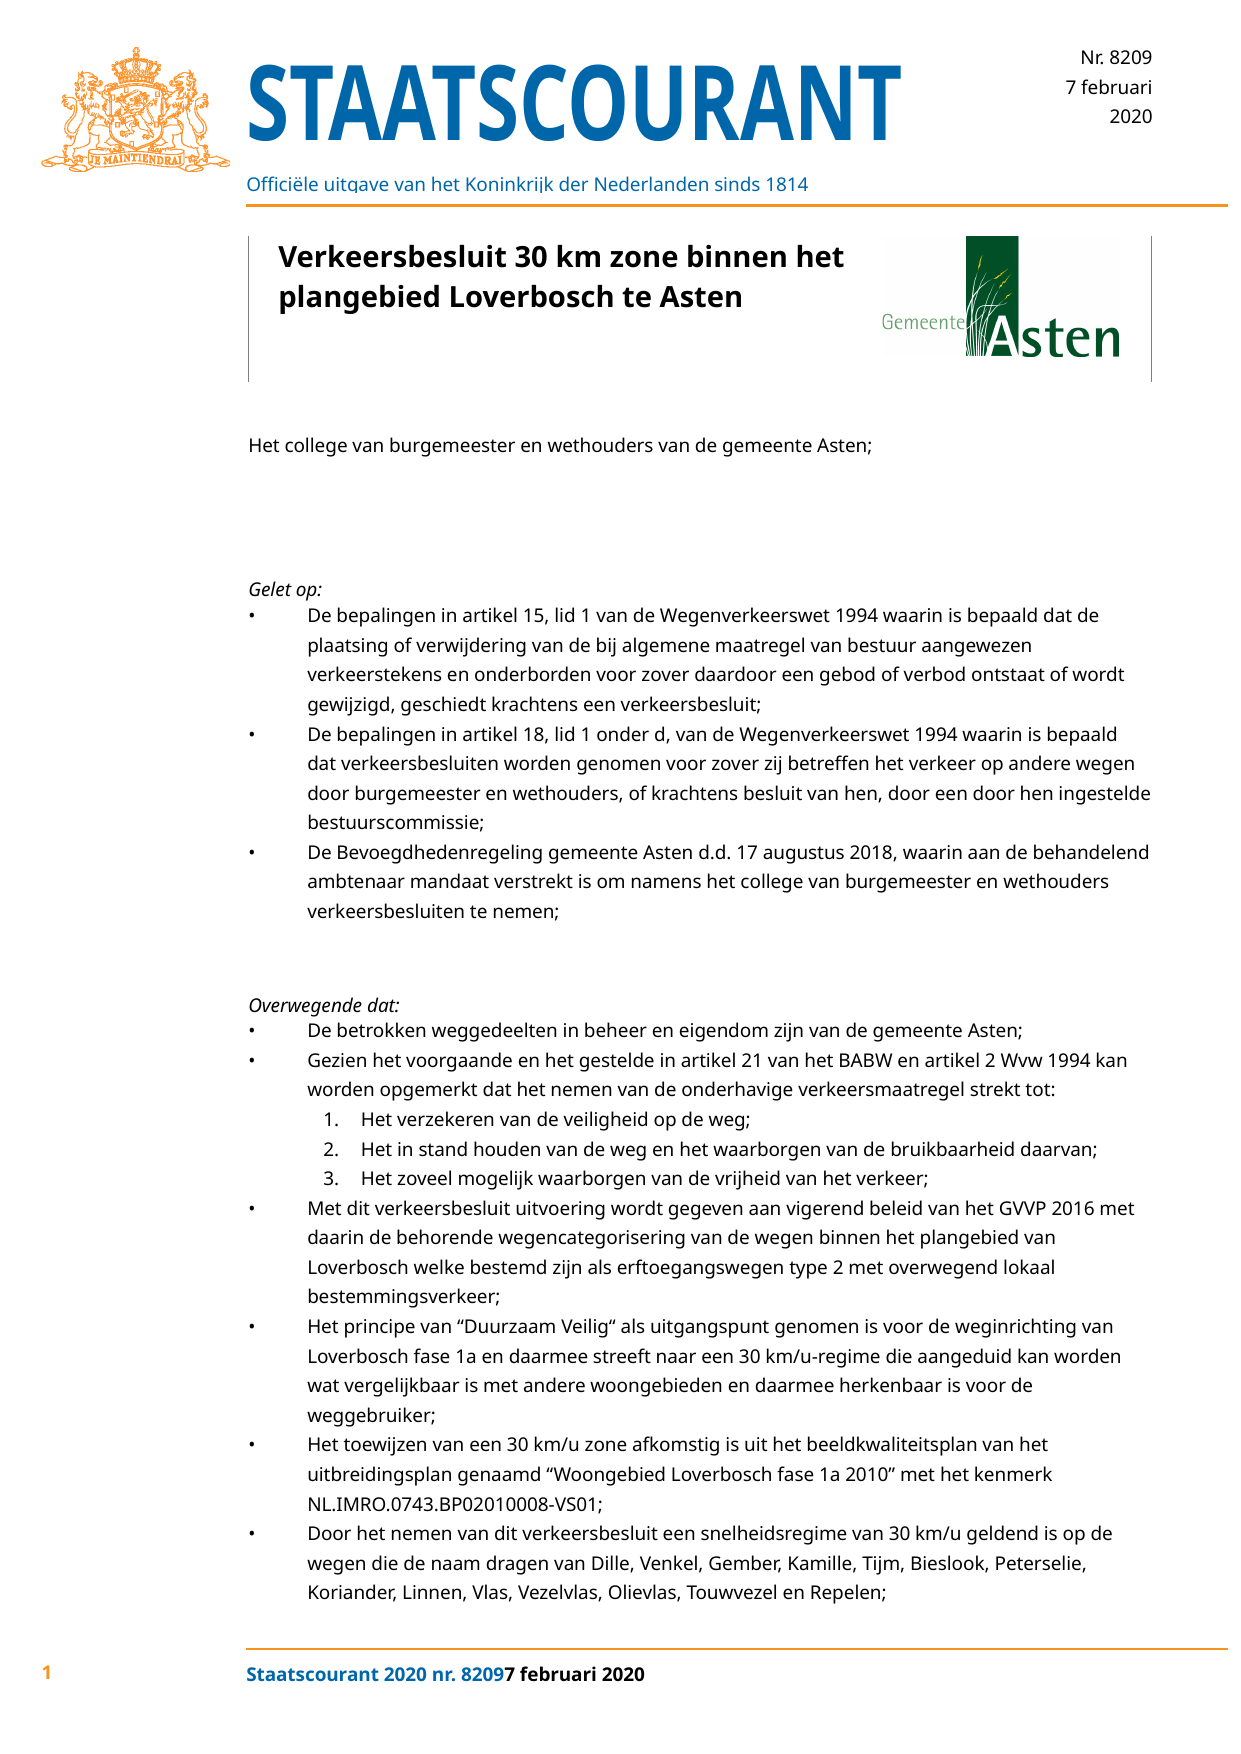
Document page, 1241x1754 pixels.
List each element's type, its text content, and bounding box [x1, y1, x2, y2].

list De betrokken weggedeelten in beheer en eigendom zijn van de gemeente Asten; [248, 1017, 1152, 1043]
text Overwegende dat: [248, 992, 1152, 1017]
list Het verzekeren van de veiligheid op de weg; [323, 1106, 1152, 1132]
list Het in stand houden van de weg en het waarborgen van de bruikbaarheid daarvan; [323, 1136, 1152, 1162]
list De Bevoegdhedenregeling gemeente Asten d.d. 17 augustus 2018, waarin aan de behandelend ambtenaar mandaat verstrekt is om namens het college van burgemeester en wethouders verkeersbesluiten te nemen; [248, 839, 1152, 924]
list Met dit verkeersbesluit uitvoering wordt gegeven aan vigerend beleid van het GVVP 2016 met daarin de behorende wegencategorisering van de wegen binnen het plangebied van Loverbosch welke bestemd zijn als erftoegangswegen type 2 met overwegend lokaal bestemmingsverkeer; [248, 1195, 1152, 1309]
text Het college van burgemeester en wethouders van de gemeente Asten; [248, 433, 1152, 458]
table_header [850, 236, 1151, 382]
list De bepalingen in artikel 15, lid 1 van de Wegenverkeerswet 1994 waarin is bepaald dat de plaatsing of verwijdering van de bij algemene maatregel van bestuur aangewezen verkeerstekens en onderborden voor zover daardoor een gebod of verbod ontstaat of wordt gewijzigd, geschiedt krachtens een verkeersbesluit; [248, 602, 1152, 717]
table_header Verkeersbesluit 30 km zone binnen het plangebied Loverbosch te Asten [249, 236, 850, 382]
list Het zoveel mogelijk waarborgen van de vrijheid van het verkeer; [323, 1165, 1152, 1191]
list De bepalingen in artikel 18, lid 1 onder d, van de Wegenverkeerswet 1994 waarin is bepaald dat verkeersbesluiten worden genomen voor zover zij betreffen het verkeer op andere wegen door burgemeester en wethouders, of krachtens besluit van hen, door een door hen ingestelde bestuurscommissie; [248, 721, 1152, 835]
list Gezien het voorgaande en het gestelde in artikel 21 van het BABW en artikel 2 Wvw 1994 kan worden opgemerkt dat het nemen van de onderhavige verkeersmaatregel strekt tot: [248, 1047, 1152, 1102]
list Het principe van “Duurzaam Veilig“ als uitgangspunt genomen is voor de weginrichting van Loverbosch fase 1a en daarmee streeft naar een 30 km/u-regime die aangeduid kan worden wat vergelijkbaar is met andere woongebieden en daarmee herkenbaar is voor de weggebruiker; [248, 1313, 1152, 1428]
picture [41, 47, 231, 172]
list Door het nemen van dit verkeersbesluit een snelheidsregime van 30 km/u geldend is op de wegen die de naam dragen van Dille, Venkel, Gember, Kamille, Tijm, Bieslook, Peterselie, Koriander, Linnen, Vlas, Vezelvlas, Olievlas, Touwvezel en Repelen; [248, 1520, 1152, 1605]
list Het toewijzen van een 30 km/u zone afkomstig is uit het beeldkwaliteitsplan van het uitbreidingsplan genaamd “Woongebied Loverbosch fase 1a 2010” met het kenmerk NL.IMRO.0743.BP02010008-VS01; [248, 1432, 1152, 1517]
picture [882, 236, 1119, 357]
text Gelet op: [248, 577, 1152, 602]
